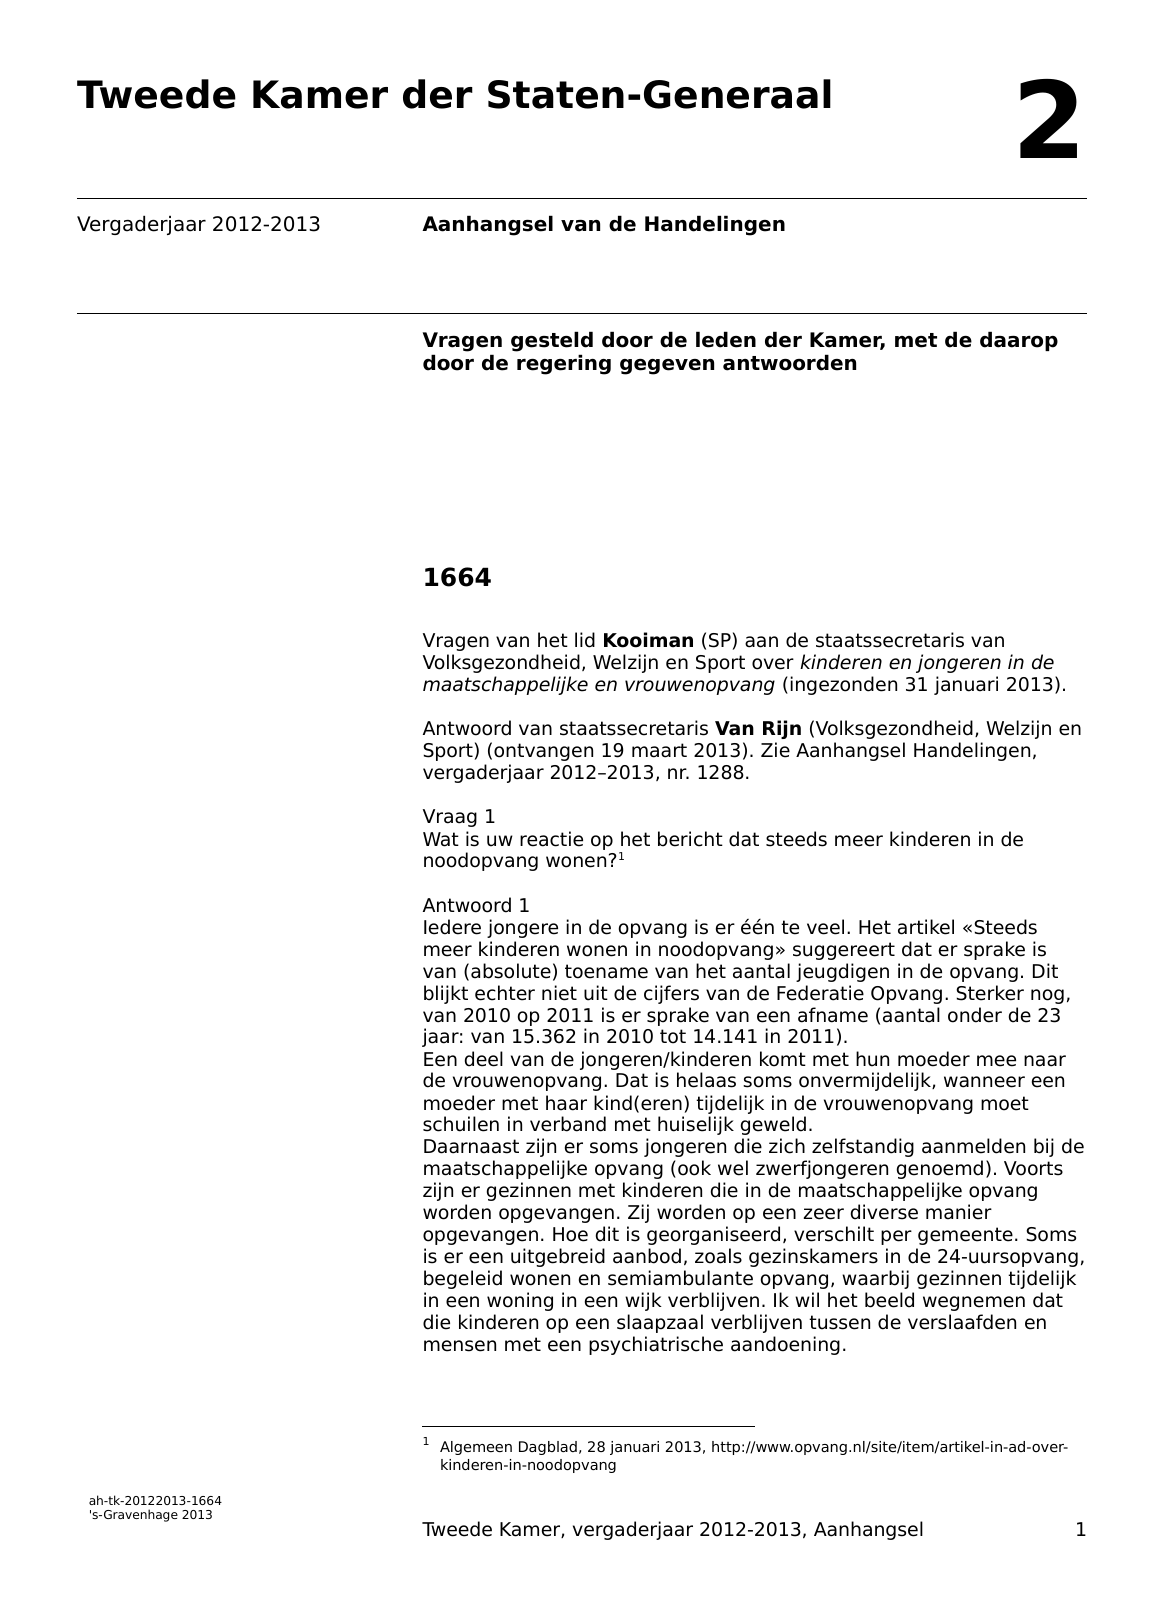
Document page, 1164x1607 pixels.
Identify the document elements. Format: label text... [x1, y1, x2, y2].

text Antwoord van staatssecretaris Van Rijn (Volksgezondheid, Welzijn en Sport) (ontvangen 19 maart 2013). Zie Aanhangsel Handelingen, vergaderjaar 2012–2013, nr. 1288. [422, 718, 1087, 784]
text 1664 [422, 563, 1087, 592]
text Algemeen Dagblad, 28 januari 2013, http://www.opvang.nl/site/item/artikel-in-ad-over-kinderen-in-noodopvang [422, 1435, 1087, 1474]
text Daarnaast zijn er soms jongeren die zich zelfstandig aanmelden bij de maatschappelijke opvang (ook wel zwerfjongeren genoemd). Voorts zijn er gezinnen met kinderen die in de maatschappelijke opvang worden opgevangen. Zij worden op een zeer diverse manier opgevangen. Hoe dit is georganiseerd, verschilt per gemeente. Soms is er een uitgebreid aanbod, zoals gezinskamers in de 24-uursopvang, begeleid wonen en semiambulante opvang, waarbij gezinnen tijdelijk in een woning in een wijk verblijven. Ik wil het beeld wegnemen dat die kinderen op een slaapzaal verblijven tussen de verslaafden en mensen met een psychiatrische aandoening. [422, 1136, 1087, 1356]
text Een deel van de jongeren/kinderen komt met hun moeder mee naar de vrouwenopvang. Dat is helaas soms onvermijdelijk, wanneer een moeder met haar kind(eren) tijdelijk in de vrouwenopvang moet schuilen in verband met huiselijk geweld. [422, 1048, 1087, 1136]
text Iedere jongere in de opvang is er één te veel. Het artikel «Steeds meer kinderen wonen in noodopvang» suggereert dat er sprake is van (absolute) toename van het aantal jeugdigen in de opvang. Dit blijkt echter niet uit de cijfers van de Federatie Opvang. Sterker nog, van 2010 op 2011 is er sprake van een afname (aantal onder de 23 jaar: van 15.362 in 2010 tot 14.141 in 2011). [422, 917, 1087, 1048]
table_cell [77, 314, 422, 375]
text Vragen van het lid Kooiman (SP) aan de staatssecretaris van Volksgezondheid, Welzijn en Sport over kinderen en jongeren in de maatschappelijke en vrouwenopvang (ingezonden 31 januari 2013). [422, 630, 1087, 696]
text 's-Gravenhage 2013 [88, 1508, 323, 1522]
text Vraag 1 [422, 806, 1087, 828]
table_cell Aanhangsel van de Handelingen [422, 199, 1087, 313]
table_cell Vragen gesteld door de leden der Kamer, met de daarop door de regering gegeven antwoorden [422, 314, 1087, 375]
table_header 2 [886, 59, 1087, 198]
text Wat is uw reactie op het bericht dat steeds meer kinderen in de noodopvang wonen? [422, 828, 1087, 872]
text ah-tk-20122013-1664 [88, 1494, 323, 1508]
text Antwoord 1 [422, 894, 1087, 917]
table_cell Vergaderjaar 2012-2013 [77, 199, 422, 313]
table_header Tweede Kamer der Staten-Generaal [77, 59, 886, 198]
